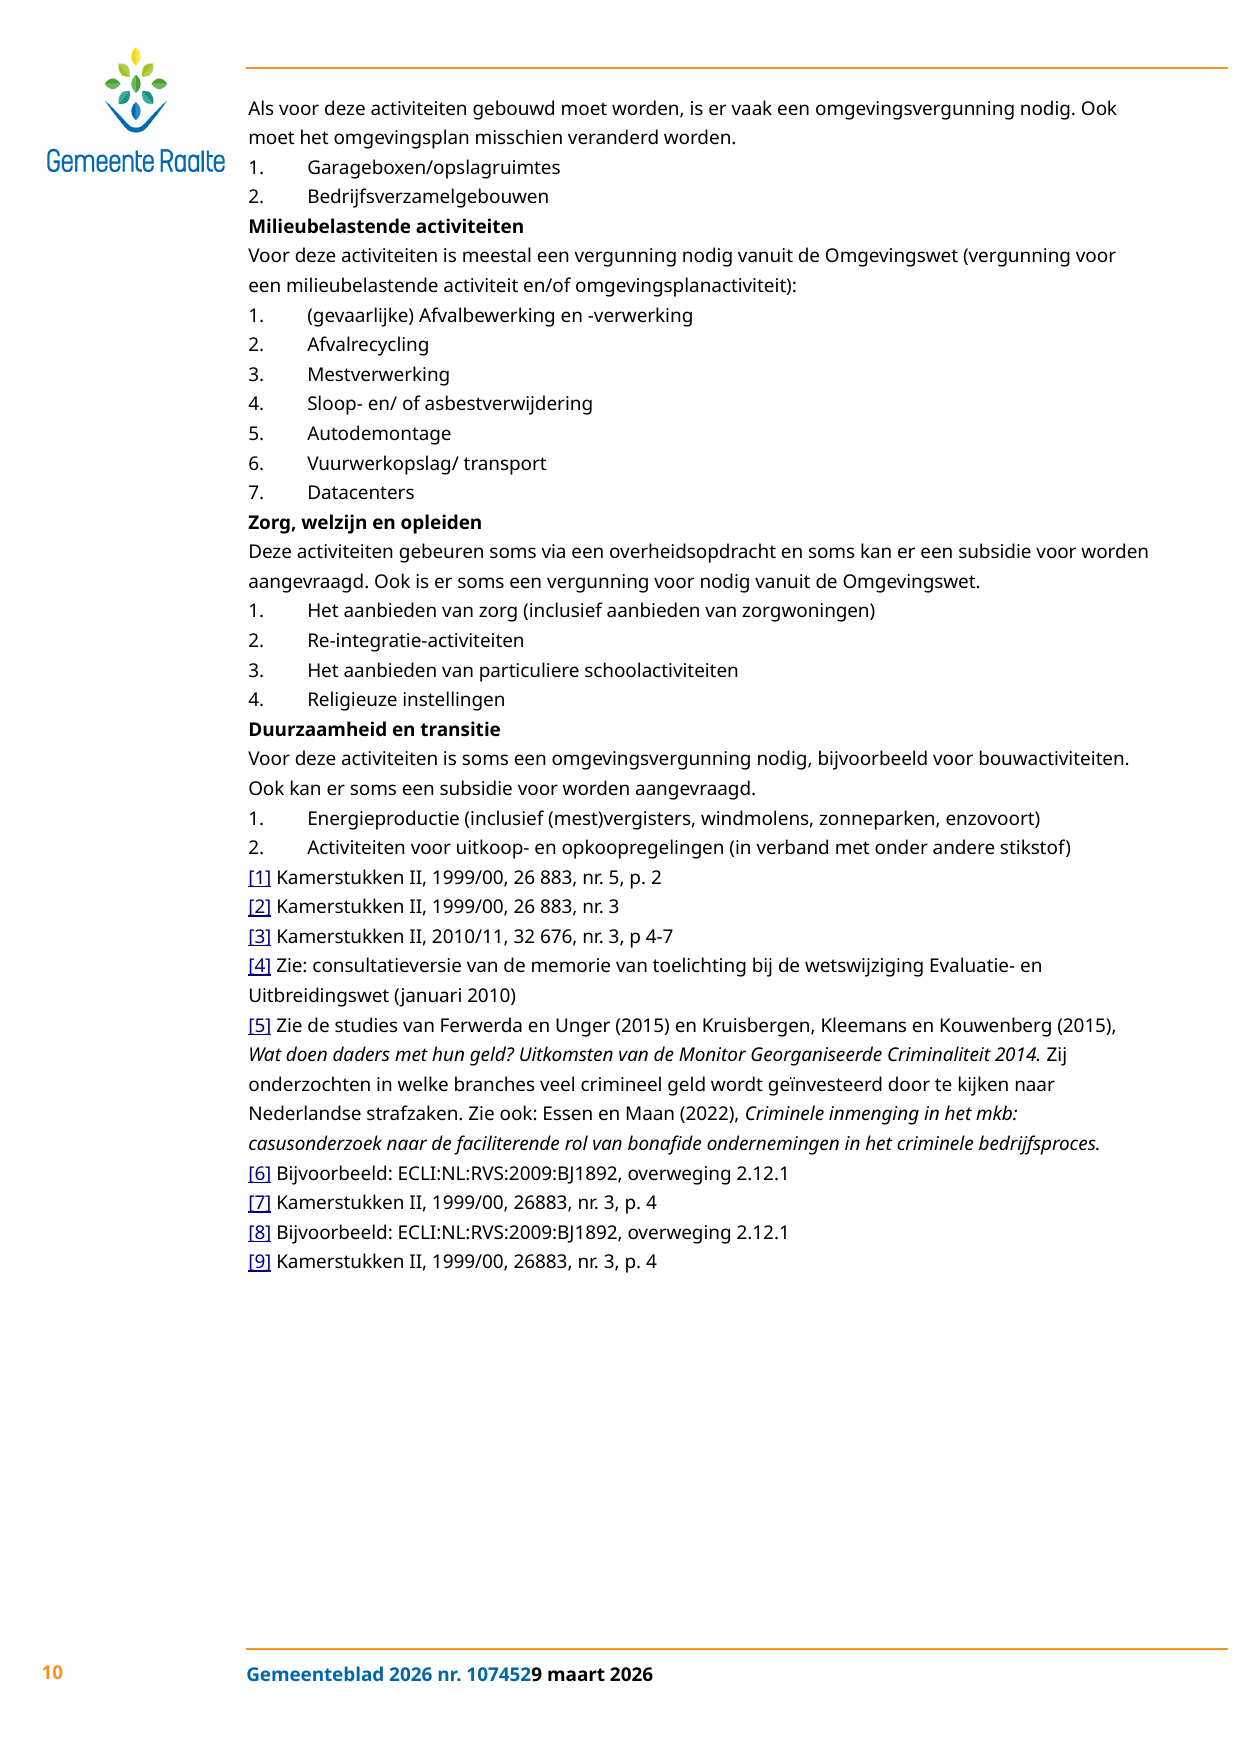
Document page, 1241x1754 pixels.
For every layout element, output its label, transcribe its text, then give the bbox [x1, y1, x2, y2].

text Als voor deze activiteiten gebouwd moet worden, is er vaak een omgevingsvergunning nodig. Ook moet het omgevingsplan misschien veranderd worden. [248, 95, 1152, 150]
text Milieubelastende activiteiten [248, 213, 1152, 239]
list Autodemontage [248, 420, 1152, 446]
list Sloop- en/ of asbestverwijdering [248, 391, 1152, 416]
picture [41, 47, 231, 172]
text Voor deze activiteiten is soms een omgevingsvergunning nodig, bijvoorbeeld voor bouwactiviteiten. Ook kan er soms een subsidie voor worden aangevraagd. [248, 746, 1152, 801]
list Mestverwerking [248, 361, 1152, 387]
text [3] Kamerstukken II, 2010/11, 32 676, nr. 3, p 4-7 [248, 923, 1152, 949]
text Deze activiteiten gebeuren soms via een overheidsopdracht en soms kan er een subsidie voor worden aangevraagd. Ook is er soms een vergunning voor nodig vanuit de Omgevingswet. [248, 538, 1152, 594]
list Datacenters [248, 479, 1152, 505]
text [7] Kamerstukken II, 1999/00, 26883, nr. 3, p. 4 [248, 1189, 1152, 1215]
list Het aanbieden van zorg (inclusief aanbieden van zorgwoningen) [248, 598, 1152, 623]
list Energieproductie (inclusief (mest)vergisters, windmolens, zonneparken, enzovoort) [248, 805, 1152, 831]
list Het aanbieden van particuliere schoolactiviteiten [248, 657, 1152, 683]
text Zorg, welzijn en opleiden [248, 509, 1152, 535]
text [2] Kamerstukken II, 1999/00, 26 883, nr. 3 [248, 893, 1152, 919]
text [9] Kamerstukken II, 1999/00, 26883, nr. 3, p. 4 [248, 1248, 1152, 1274]
text Voor deze activiteiten is meestal een vergunning nodig vanuit de Omgevingswet (vergunning voor een milieubelastende activiteit en/of omgevingsplanactiviteit): [248, 243, 1152, 298]
list Garageboxen/opslagruimtes [248, 154, 1152, 180]
list Vuurwerkopslag/ transport [248, 450, 1152, 476]
list (gevaarlijke) Afvalbewerking en -verwerking [248, 302, 1152, 328]
text [6] Bijvoorbeeld: ECLI:NL:RVS:2009:BJ1892, overweging 2.12.1 [248, 1160, 1152, 1186]
list Activiteiten voor uitkoop- en opkoopregelingen (in verband met onder andere stikstof) [248, 834, 1152, 860]
text [1] Kamerstukken II, 1999/00, 26 883, nr. 5, p. 2 [248, 864, 1152, 890]
list Religieuze instellingen [248, 686, 1152, 712]
text Duurzaamheid en transitie [248, 716, 1152, 742]
list Afvalrecycling [248, 331, 1152, 357]
list Re-integratie-activiteiten [248, 627, 1152, 653]
text [8] Bijvoorbeeld: ECLI:NL:RVS:2009:BJ1892, overweging 2.12.1 [248, 1219, 1152, 1245]
list Bedrijfsverzamelgebouwen [248, 183, 1152, 209]
text [4] Zie: consultatieversie van de memorie van toelichting bij de wetswijziging Evaluatie- en Uitbreidingswet (januari 2010) [248, 953, 1152, 1008]
text [5] Zie de studies van Ferwerda en Unger (2015) en Kruisbergen, Kleemans en Kouwenberg (2015), Wat doen daders met hun geld? Uitkomsten van de Monitor Georganiseerde Criminaliteit 2014. Zij onderzochten in welke branches veel crimineel geld wordt geïnvesteerd door te kijken naar Nederlandse strafzaken. Zie ook: Essen en Maan (2022), Criminele inmenging in het mkb: casusonderzoek naar de faciliterende rol van bonafide ondernemingen in het criminele bedrijfsproces. [248, 1012, 1152, 1156]
